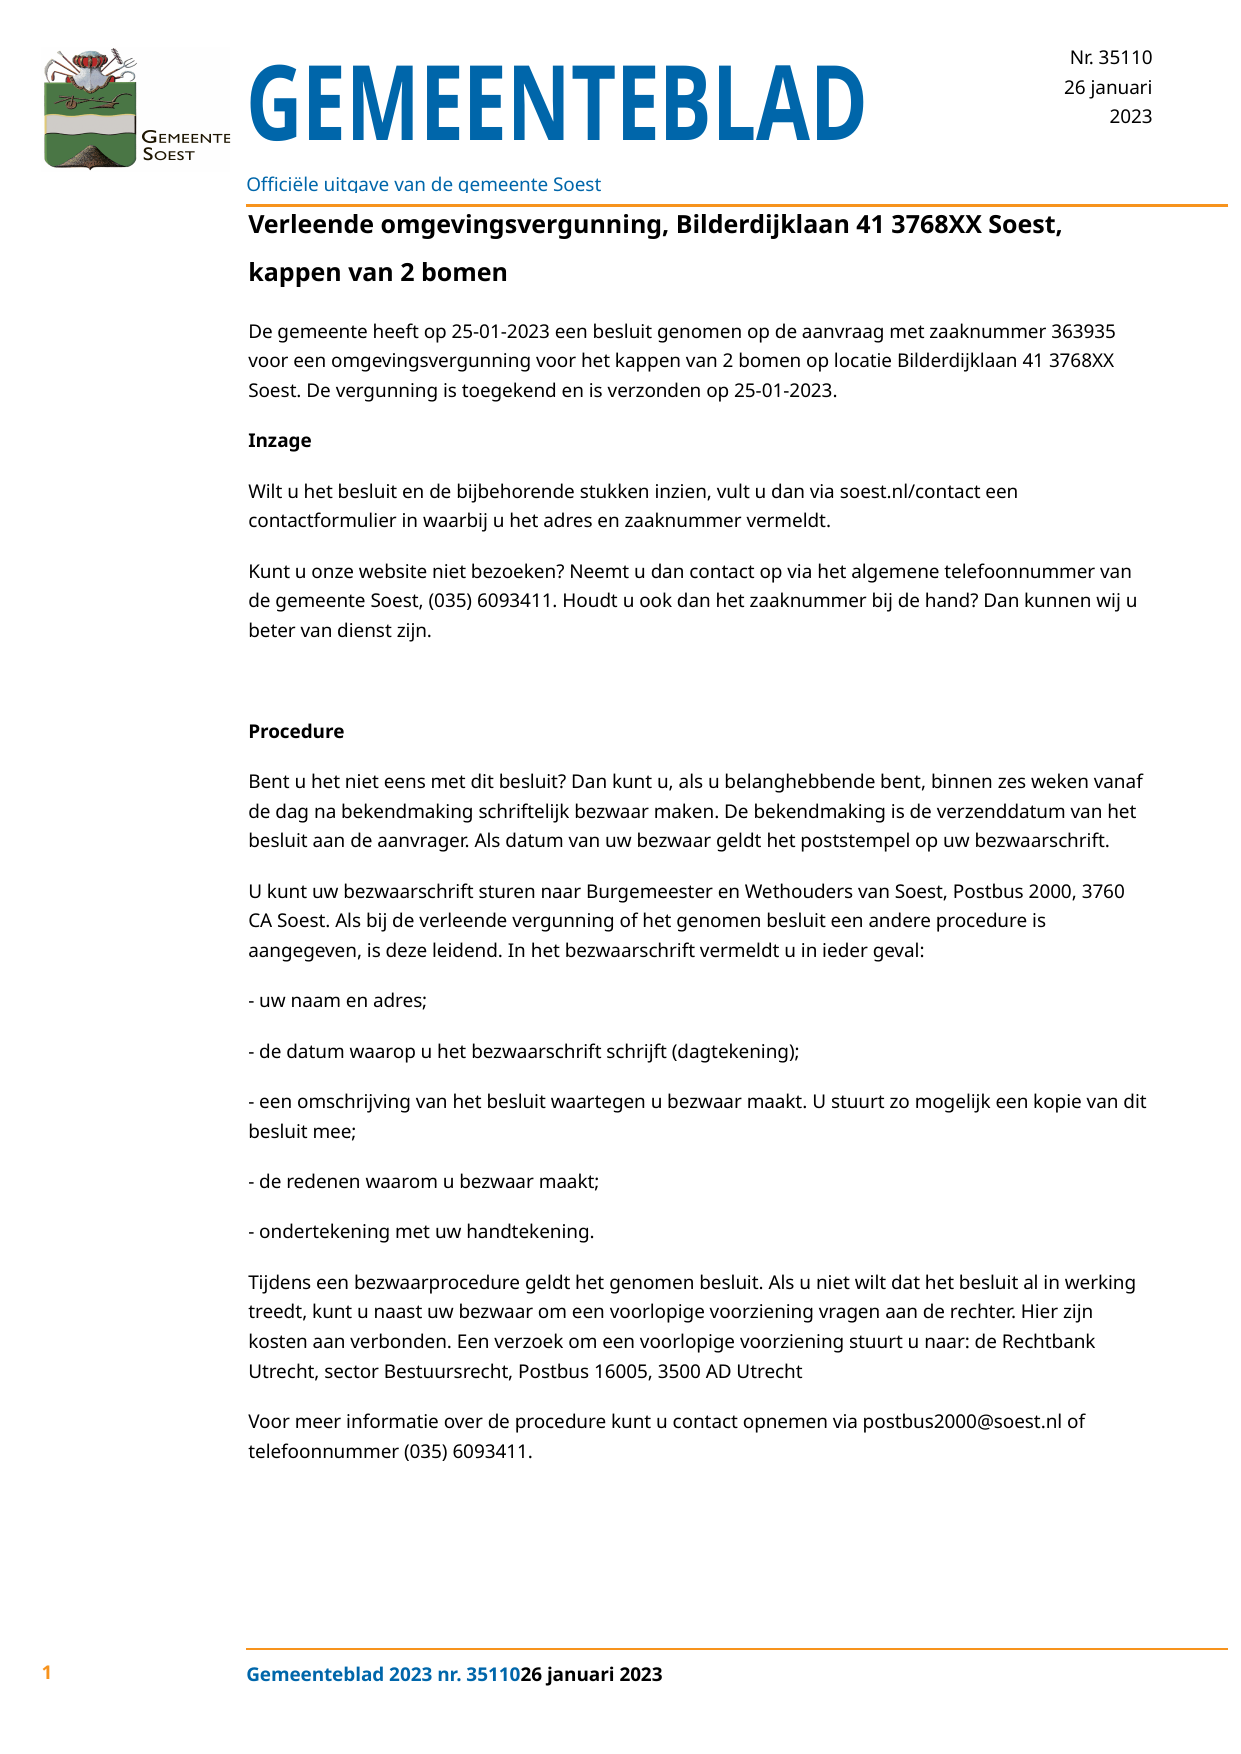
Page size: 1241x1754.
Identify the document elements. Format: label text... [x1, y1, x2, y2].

text - de datum waarop u het bezwaarschrift schrijft (dagtekening); [248, 1038, 1152, 1064]
text U kunt uw bezwaarschrift sturen naar Burgemeester en Wethouders van Soest, Postbus 2000, 3760 CA Soest. Als bij de verleende vergunning of het genomen besluit een andere procedure is aangegeven, is deze leidend. In het bezwaarschrift vermeldt u in ieder geval: [248, 878, 1152, 963]
text - uw naam en adres; [248, 987, 1152, 1013]
text - een omschrijving van het besluit waartegen u bezwaar maakt. U stuurt zo mogelijk een kopie van dit besluit mee; [248, 1088, 1152, 1144]
text Procedure [248, 718, 1152, 744]
picture [41, 47, 231, 172]
text - de redenen waarom u bezwaar maakt; [248, 1168, 1152, 1194]
text Wilt u het besluit en de bijbehorende stukken inzien, vult u dan via soest.nl/contact een contactformulier in waarbij u het adres en zaaknummer vermeldt. [248, 478, 1152, 533]
text Verleende omgevingsvergunning, Bilderdijklaan 41 3768XX Soest, kappen van 2 bomen [248, 207, 1152, 288]
text Bent u het niet eens met dit besluit? Dan kunt u, als u belanghebbende bent, binnen zes weken vanaf de dag na bekendmaking schriftelijk bezwaar maken. De bekendmaking is de verzenddatum van het besluit aan de aanvrager. Als datum van uw bezwaar geldt het poststempel op uw bezwaarschrift. [248, 768, 1152, 853]
text Inzage [248, 427, 1152, 453]
text Kunt u onze website niet bezoeken? Neemt u dan contact op via het algemene telefoonnummer van de gemeente Soest, (035) 6093411. Houdt u ook dan het zaaknummer bij de hand? Dan kunnen wij u beter van dienst zijn. [248, 558, 1152, 643]
text Voor meer informatie over de procedure kunt u contact opnemen via postbus2000@soest.nl of telefoonnummer (035) 6093411. [248, 1408, 1152, 1464]
text - ondertekening met uw handtekening. [248, 1219, 1152, 1244]
text De gemeente heeft op 25-01-2023 een besluit genomen op de aanvraag met zaaknummer 363935 voor een omgevingsvergunning voor het kappen van 2 bomen op locatie Bilderdijklaan 41 3768XX Soest. De vergunning is toegekend en is verzonden op 25-01-2023. [248, 318, 1152, 403]
text Tijdens een bezwaarprocedure geldt het genomen besluit. Als u niet wilt dat het besluit al in werking treedt, kunt u naast uw bezwaar om een voorlopige voorziening vragen aan de rechter. Hier zijn kosten aan verbonden. Een verzoek om een voorlopige voorziening stuurt u naar: de Rechtbank Utrecht, sector Bestuursrecht, Postbus 16005, 3500 AD Utrecht [248, 1269, 1152, 1384]
